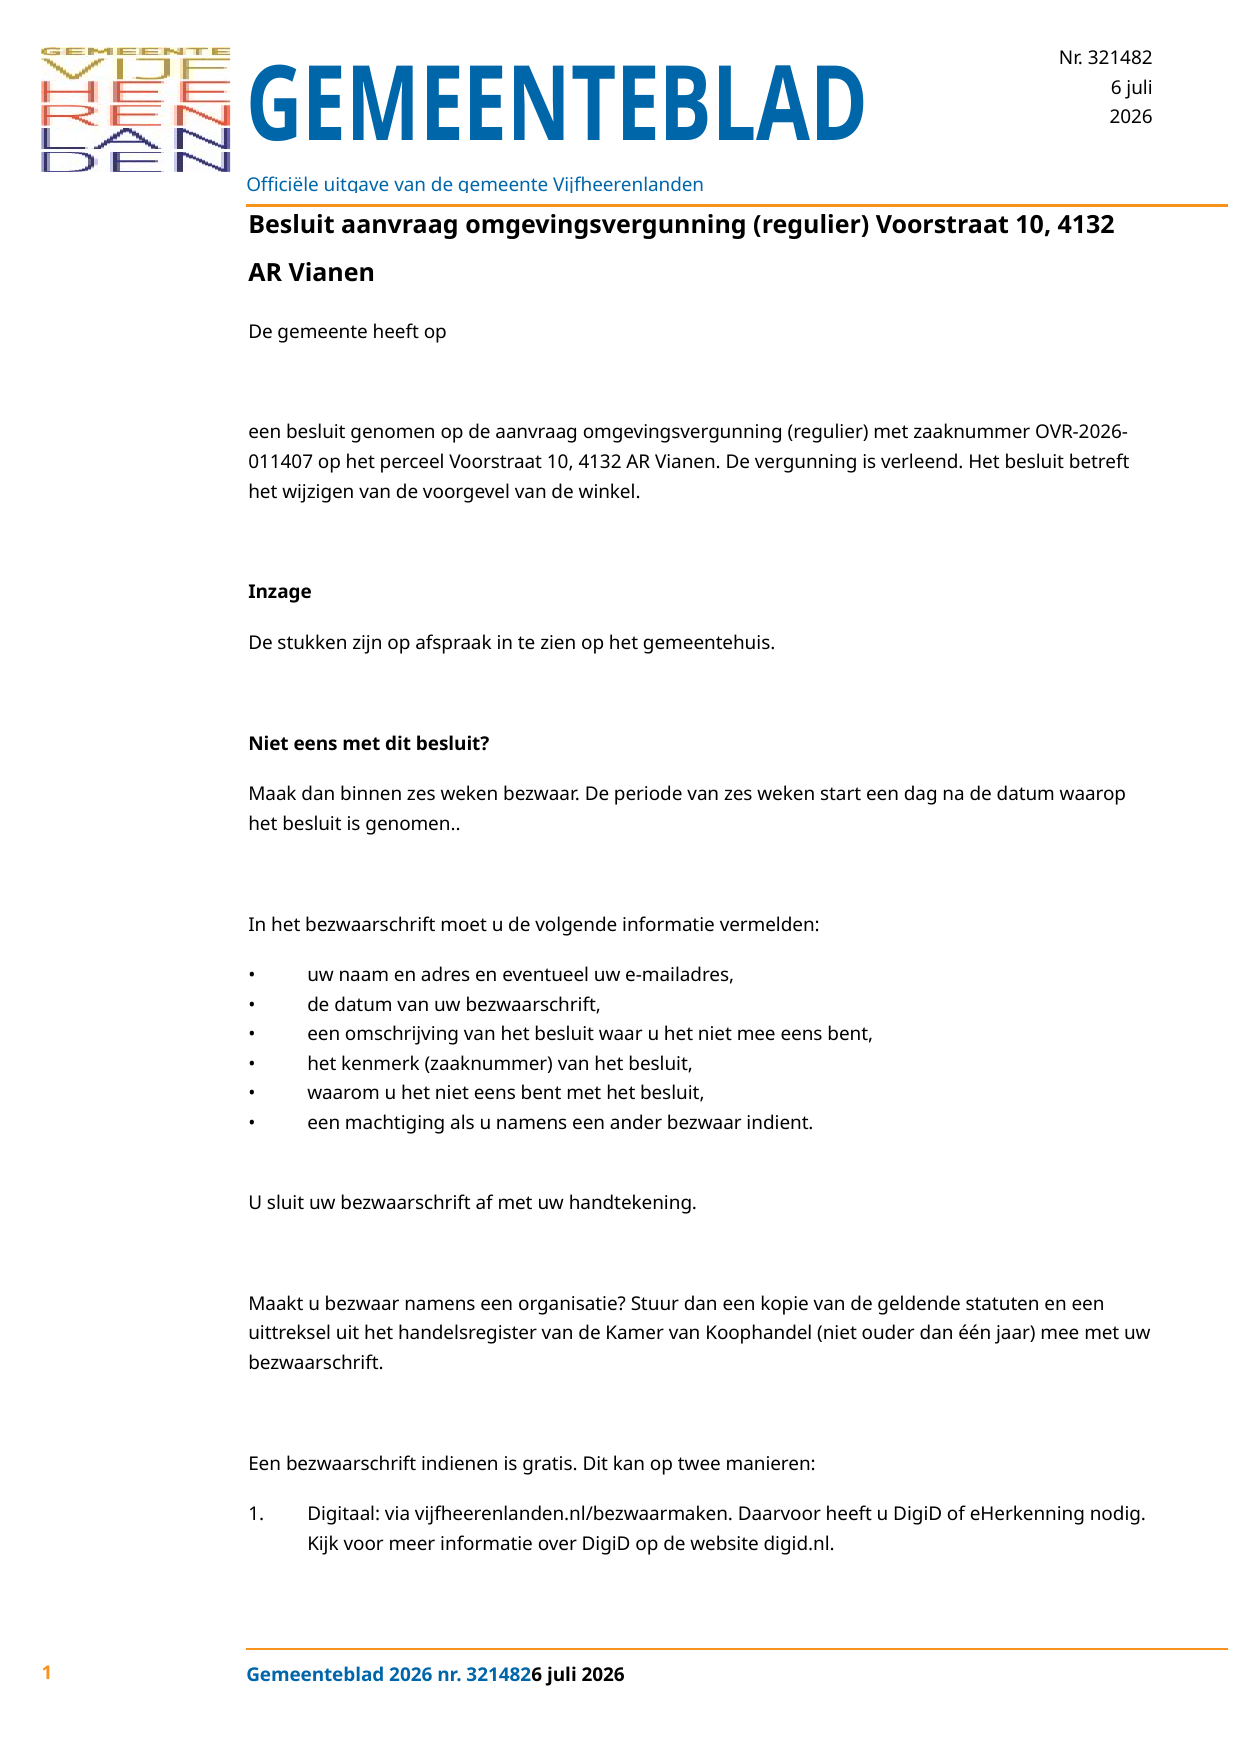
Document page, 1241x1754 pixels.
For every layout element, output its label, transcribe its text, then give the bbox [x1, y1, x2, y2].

text De stukken zijn op afspraak in te zien op het gemeentehuis. [248, 629, 1152, 655]
text een besluit genomen op de aanvraag omgevingsvergunning (regulier) met zaaknummer OVR-2026-011407 op het perceel Voorstraat 10, 4132 AR Vianen. De vergunning is verleend. Het besluit betreft het wijzigen van de voorgevel van de winkel. [248, 419, 1152, 504]
list uw naam en adres en eventueel uw e-mailadres, [248, 961, 1152, 987]
text Inzage [248, 579, 1152, 604]
text U sluit uw bezwaarschrift af met uw handtekening. [248, 1189, 1152, 1215]
list het kenmerk (zaaknummer) van het besluit, [248, 1050, 1152, 1076]
picture [41, 47, 231, 172]
list de datum van uw bezwaarschrift, [248, 991, 1152, 1017]
list een omschrijving van het besluit waar u het niet mee eens bent, [248, 1020, 1152, 1046]
text Maak dan binnen zes weken bezwaar. De periode van zes weken start een dag na de datum waarop het besluit is genomen.. [248, 780, 1152, 836]
text Niet eens met dit besluit? [248, 730, 1152, 756]
text Een bezwaarschrift indienen is gratis. Dit kan op twee manieren: [248, 1450, 1152, 1476]
text Besluit aanvraag omgevingsvergunning (regulier) Voorstraat 10, 4132 AR Vianen [248, 207, 1152, 288]
text De gemeente heeft op [248, 318, 1152, 344]
list Digitaal: via vijfheerenlanden.nl/bezwaarmaken. Daarvoor heeft u DigiD of eHerkenning nodig. Kijk voor meer informatie over DigiD op de website digid.nl. [248, 1500, 1152, 1556]
list waarom u het niet eens bent met het besluit, [248, 1079, 1152, 1105]
text Maakt u bezwaar namens een organisatie? Stuur dan een kopie van de geldende statuten en een uittreksel uit het handelsregister van de Kamer van Koophandel (niet ouder dan één jaar) mee met uw bezwaarschrift. [248, 1290, 1152, 1375]
list een machtiging als u namens een ander bezwaar indient. [248, 1109, 1152, 1135]
text In het bezwaarschrift moet u de volgende informatie vermelden: [248, 911, 1152, 937]
